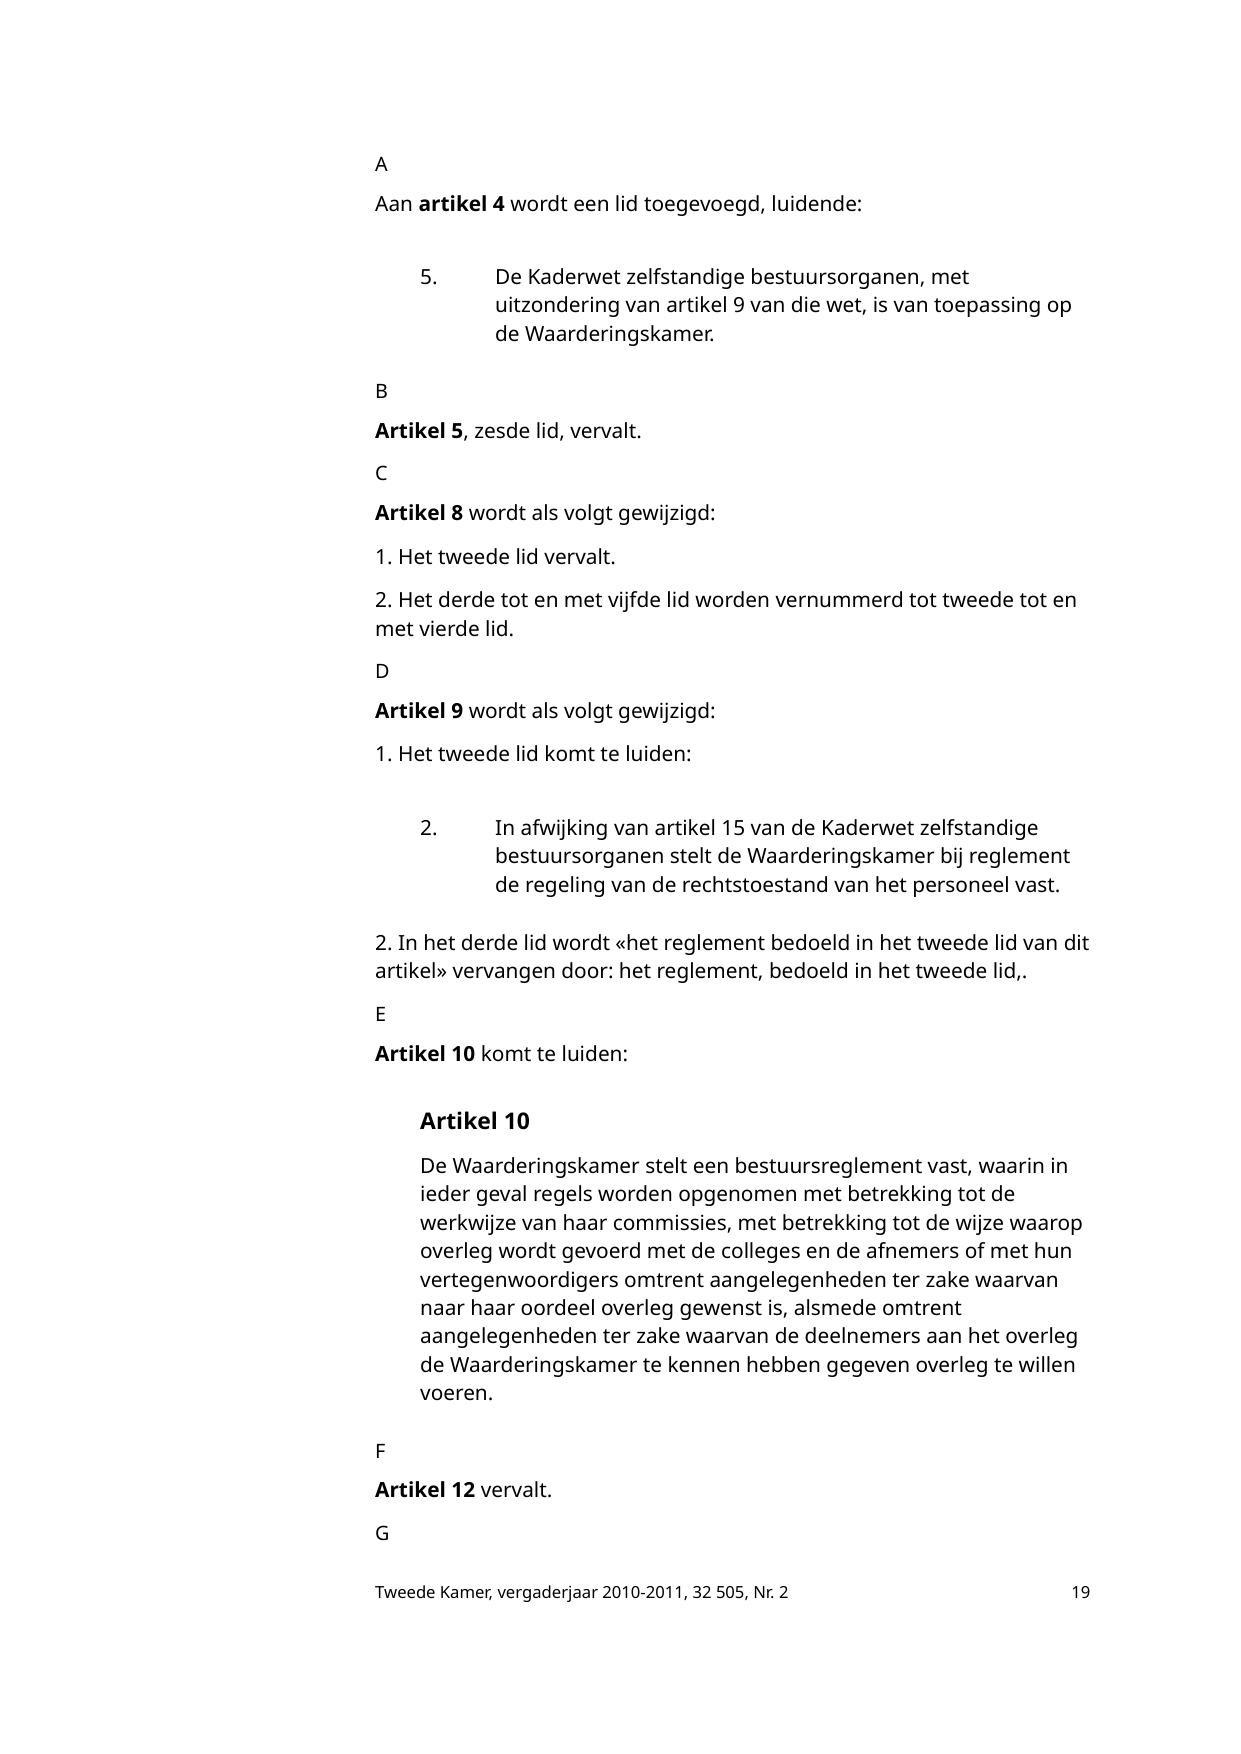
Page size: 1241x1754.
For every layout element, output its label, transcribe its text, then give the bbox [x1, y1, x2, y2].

text Artikel 5, zesde lid, vervalt. [375, 416, 1090, 445]
text Artikel 12 vervalt. [375, 1476, 1090, 1504]
text C [375, 460, 1090, 487]
text A [375, 150, 1090, 177]
text F [375, 1437, 1090, 1464]
text 1. Het tweede lid vervalt. [375, 542, 1090, 570]
list De Kaderwet zelfstandige bestuursorganen, met uitzondering van artikel 9 van die wet, is van toepassing op de Waarderingskamer. [420, 262, 1090, 347]
list In afwijking van artikel 15 van de Kaderwet zelfstandige bestuursorganen stelt de Waarderingskamer bij reglement de regeling van de rechtstoestand van het personeel vast. [420, 813, 1090, 898]
text 1. Het tweede lid komt te luiden: [375, 739, 1090, 768]
text Artikel 8 wordt als volgt gewijzigd: [375, 498, 1090, 527]
text Aan artikel 4 wordt een lid toegevoegd, luidende: [375, 189, 1090, 217]
text Artikel 9 wordt als volgt gewijzigd: [375, 696, 1090, 724]
text 2. Het derde tot en met vijfde lid worden vernummerd tot tweede tot en met vierde lid. [375, 585, 1090, 642]
text De Waarderingskamer stelt een bestuursreglement vast, waarin in ieder geval regels worden opgenomen met betrekking tot de werkwijze van haar commissies, met betrekking tot de wijze waarop overleg wordt gevoerd met de colleges en de afnemers of met hun vertegenwoordigers omtrent aangelegenheden ter zake waarvan naar haar oordeel overleg gewenst is, alsmede omtrent aangelegenheden ter zake waarvan de deelnemers aan het overleg de Waarderingskamer te kennen hebben gegeven overleg te willen voeren. [420, 1151, 1090, 1407]
text G [375, 1519, 1090, 1546]
text E [375, 1000, 1090, 1027]
text D [375, 657, 1090, 684]
subtitle Artikel 10 [420, 1105, 1090, 1136]
text 2. In het derde lid wordt «het reglement bedoeld in het tweede lid van dit artikel» vervangen door: het reglement, bedoeld in het tweede lid,. [375, 928, 1090, 985]
text B [375, 377, 1090, 404]
text Artikel 10 komt te luiden: [375, 1039, 1090, 1067]
